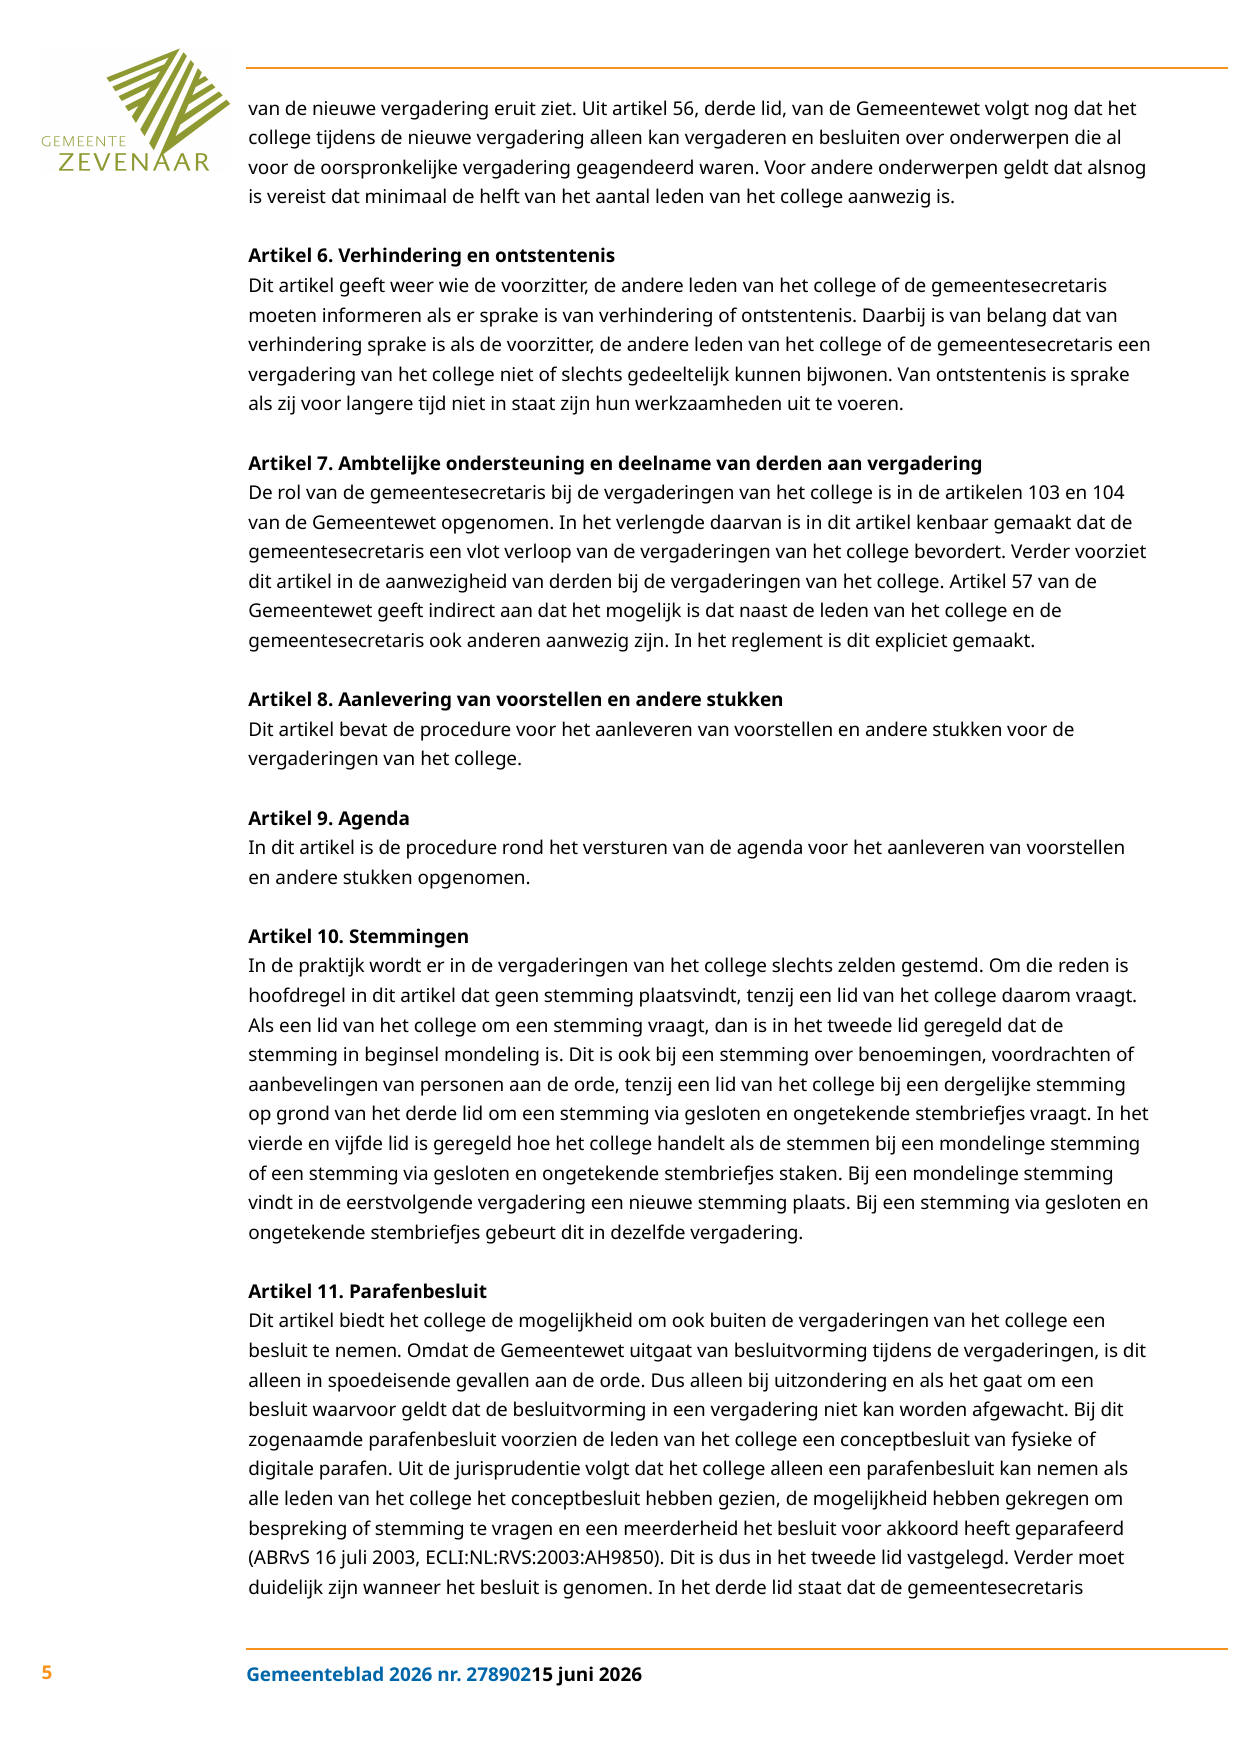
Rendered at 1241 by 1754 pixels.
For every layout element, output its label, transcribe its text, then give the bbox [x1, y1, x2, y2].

text Artikel 6. Verhindering en ontstentenis [248, 243, 1152, 268]
text Artikel 11. Parafenbesluit [248, 1278, 1152, 1304]
text Artikel 9. Agenda [248, 805, 1152, 831]
text Artikel 10. Stemmingen [248, 923, 1152, 949]
text van de nieuwe vergadering eruit ziet. Uit artikel 56, derde lid, van de Gemeentewet volgt nog dat het college tijdens de nieuwe vergadering alleen kan vergaderen en besluiten over onderwerpen die al voor de oorspronkelijke vergadering geagendeerd waren. Voor andere onderwerpen geldt dat alsnog is vereist dat minimaal de helft van het aantal leden van het college aanwezig is. [248, 95, 1152, 209]
text Artikel 7. Ambtelijke ondersteuning en deelname van derden aan vergadering [248, 450, 1152, 476]
text In de praktijk wordt er in de vergaderingen van het college slechts zelden gestemd. Om die reden is hoofdregel in dit artikel dat geen stemming plaatsvindt, tenzij een lid van het college daarom vraagt. Als een lid van het college om een stemming vraagt, dan is in het tweede lid geregeld dat de stemming in beginsel mondeling is. Dit is ook bij een stemming over benoemingen, voordrachten of aanbevelingen van personen aan de orde, tenzij een lid van het college bij een dergelijke stemming op grond van het derde lid om een stemming via gesloten en ongetekende stembriefjes vraagt. In het vierde en vijfde lid is geregeld hoe het college handelt als de stemmen bij een mondelinge stemming of een stemming via gesloten en ongetekende stembriefjes staken. Bij een mondelinge stemming vindt in de eerstvolgende vergadering een nieuwe stemming plaats. Bij een stemming via gesloten en ongetekende stembriefjes gebeurt dit in dezelfde vergadering. [248, 953, 1152, 1245]
text Dit artikel geeft weer wie de voorzitter, de andere leden van het college of de gemeentesecretaris moeten informeren als er sprake is van verhindering of ontstentenis. Daarbij is van belang dat van verhindering sprake is als de voorzitter, de andere leden van het college of de gemeentesecretaris een vergadering van het college niet of slechts gedeeltelijk kunnen bijwonen. Van ontstentenis is sprake als zij voor langere tijd niet in staat zijn hun werkzaamheden uit te voeren. [248, 272, 1152, 416]
text Dit artikel bevat de procedure voor het aanleveren van voorstellen en andere stukken voor de vergaderingen van het college. [248, 716, 1152, 771]
text De rol van de gemeentesecretaris bij de vergaderingen van het college is in de artikelen 103 en 104 van de Gemeentewet opgenomen. In het verlengde daarvan is in dit artikel kenbaar gemaakt dat de gemeentesecretaris een vlot verloop van de vergaderingen van het college bevordert. Verder voorziet dit artikel in de aanwezigheid van derden bij de vergaderingen van het college. Artikel 57 van de Gemeentewet geeft indirect aan dat het mogelijk is dat naast de leden van het college en de gemeentesecretaris ook anderen aanwezig zijn. In het reglement is dit expliciet gemaakt. [248, 479, 1152, 653]
picture [41, 47, 231, 172]
text Artikel 8. Aanlevering van voorstellen en andere stukken [248, 686, 1152, 712]
text Dit artikel biedt het college de mogelijkheid om ook buiten de vergaderingen van het college een besluit te nemen. Omdat de Gemeentewet uitgaat van besluitvorming tijdens de vergaderingen, is dit alleen in spoedeisende gevallen aan de orde. Dus alleen bij uitzondering en als het gaat om een besluit waarvoor geldt dat de besluitvorming in een vergadering niet kan worden afgewacht. Bij dit zogenaamde parafenbesluit voorzien de leden van het college een conceptbesluit van fysieke of digitale parafen. Uit de jurisprudentie volgt dat het college alleen een parafenbesluit kan nemen als alle leden van het college het conceptbesluit hebben gezien, de mogelijkheid hebben gekregen om bespreking of stemming te vragen en een meerderheid het besluit voor akkoord heeft geparafeerd (ABRvS 16 juli 2003, ECLI:NL:RVS:2003:AH9850). Dit is dus in het tweede lid vastgelegd. Verder moet duidelijk zijn wanneer het besluit is genomen. In het derde lid staat dat de gemeentesecretaris [248, 1308, 1152, 1600]
text In dit artikel is de procedure rond het versturen van de agenda voor het aanleveren van voorstellen en andere stukken opgenomen. [248, 834, 1152, 890]
